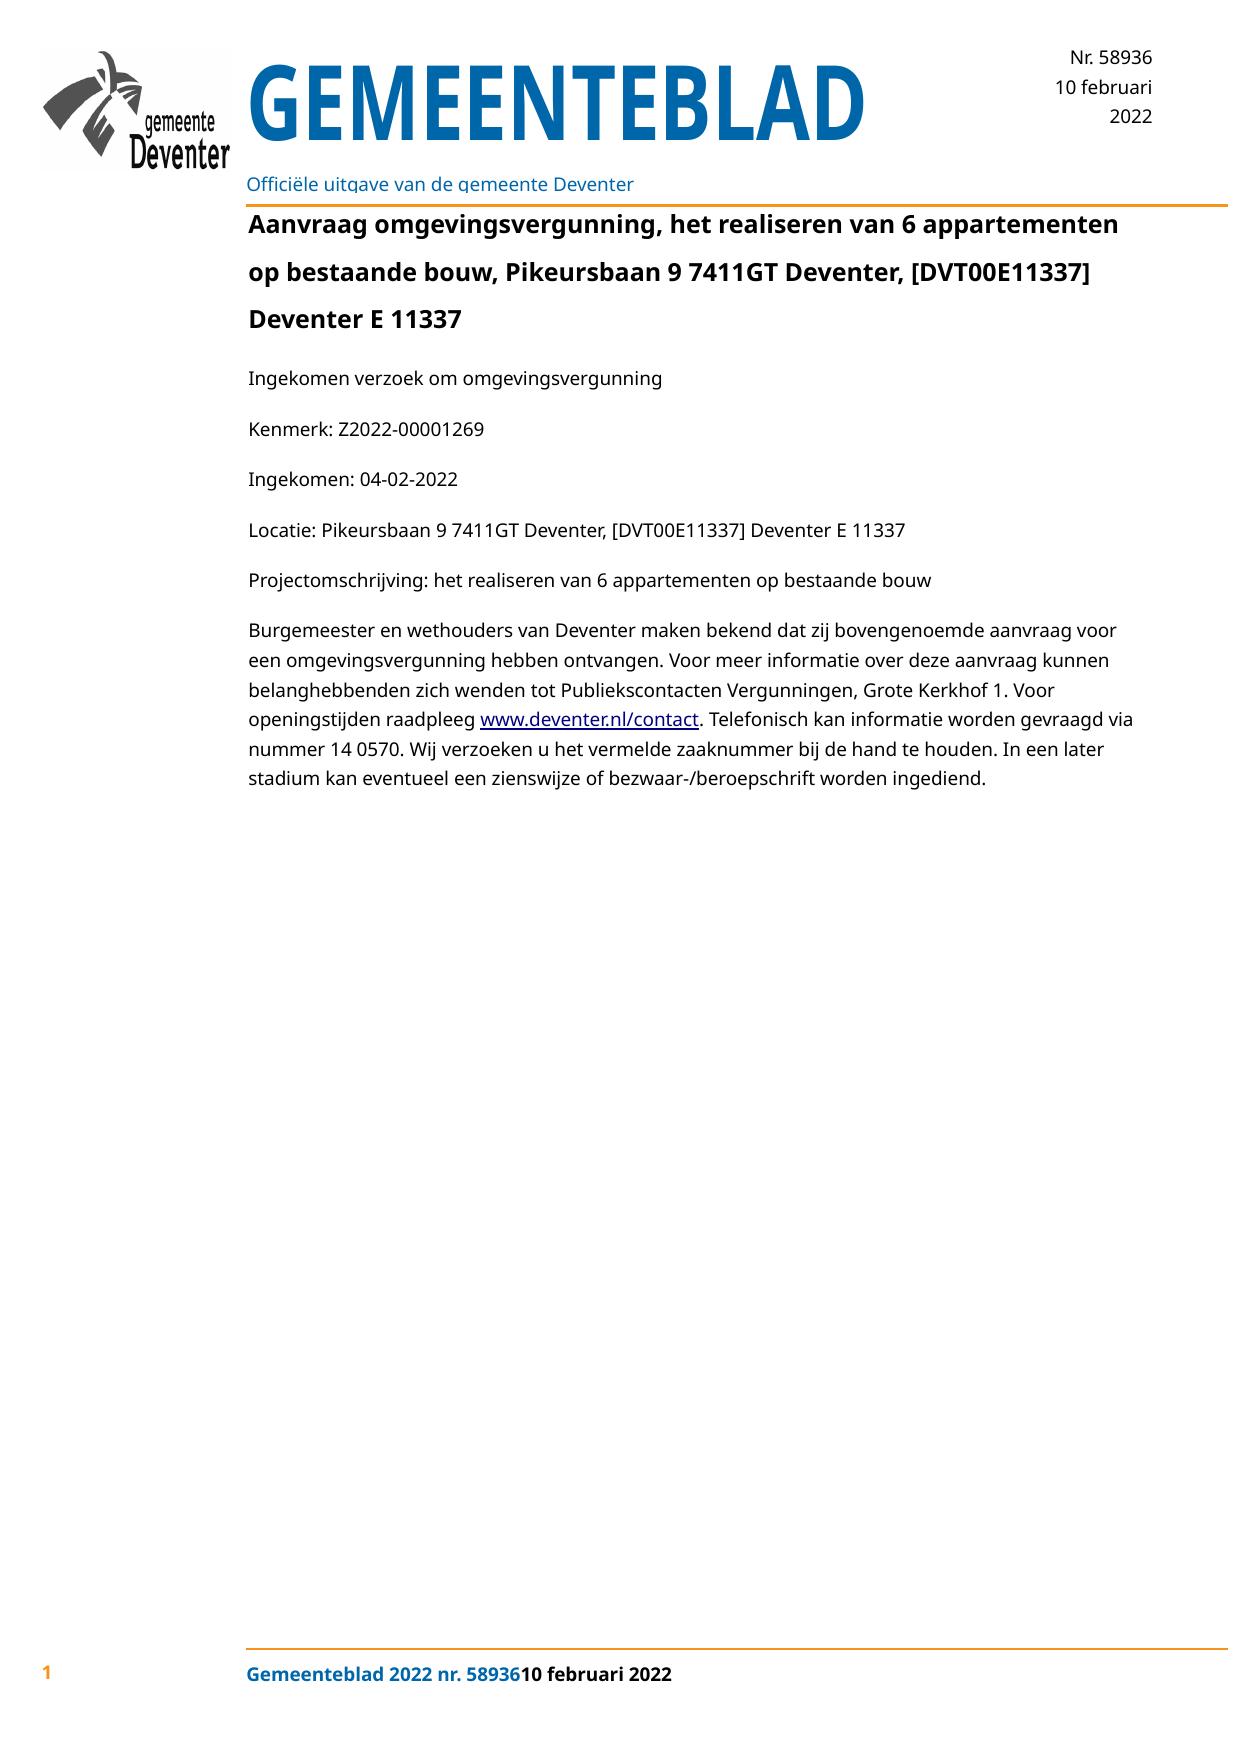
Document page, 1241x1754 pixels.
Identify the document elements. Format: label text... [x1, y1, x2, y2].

text Projectomschrijving: het realiseren van 6 appartementen op bestaande bouw [248, 567, 1152, 593]
picture [41, 47, 231, 172]
text Ingekomen verzoek om omgevingsvergunning [248, 366, 1152, 391]
text Ingekomen: 04-02-2022 [248, 466, 1152, 492]
text Locatie: Pikeursbaan 9 7411GT Deventer, [DVT00E11337] Deventer E 11337 [248, 517, 1152, 542]
text Burgemeester en wethouders van Deventer maken bekend dat zij bovengenoemde aanvraag voor een omgevingsvergunning hebben ontvangen. Voor meer informatie over deze aanvraag kunnen belanghebbenden zich wenden tot Publiekscontacten Vergunningen, Grote Kerkhof 1. Voor openingstijden raadpleeg www.deventer.nl/contact. Telefonisch kan informatie worden gevraagd via nummer 14 0570. Wij verzoeken u het vermelde zaaknummer bij de hand te houden. In een later stadium kan eventueel een zienswijze of bezwaar-/beroepschrift worden ingediend. [248, 618, 1152, 791]
text Kenmerk: Z2022-00001269 [248, 416, 1152, 442]
text Aanvraag omgevingsvergunning, het realiseren van 6 appartementen op bestaande bouw, Pikeursbaan 9 7411GT Deventer, [DVT00E11337] Deventer E 11337 [248, 207, 1152, 336]
